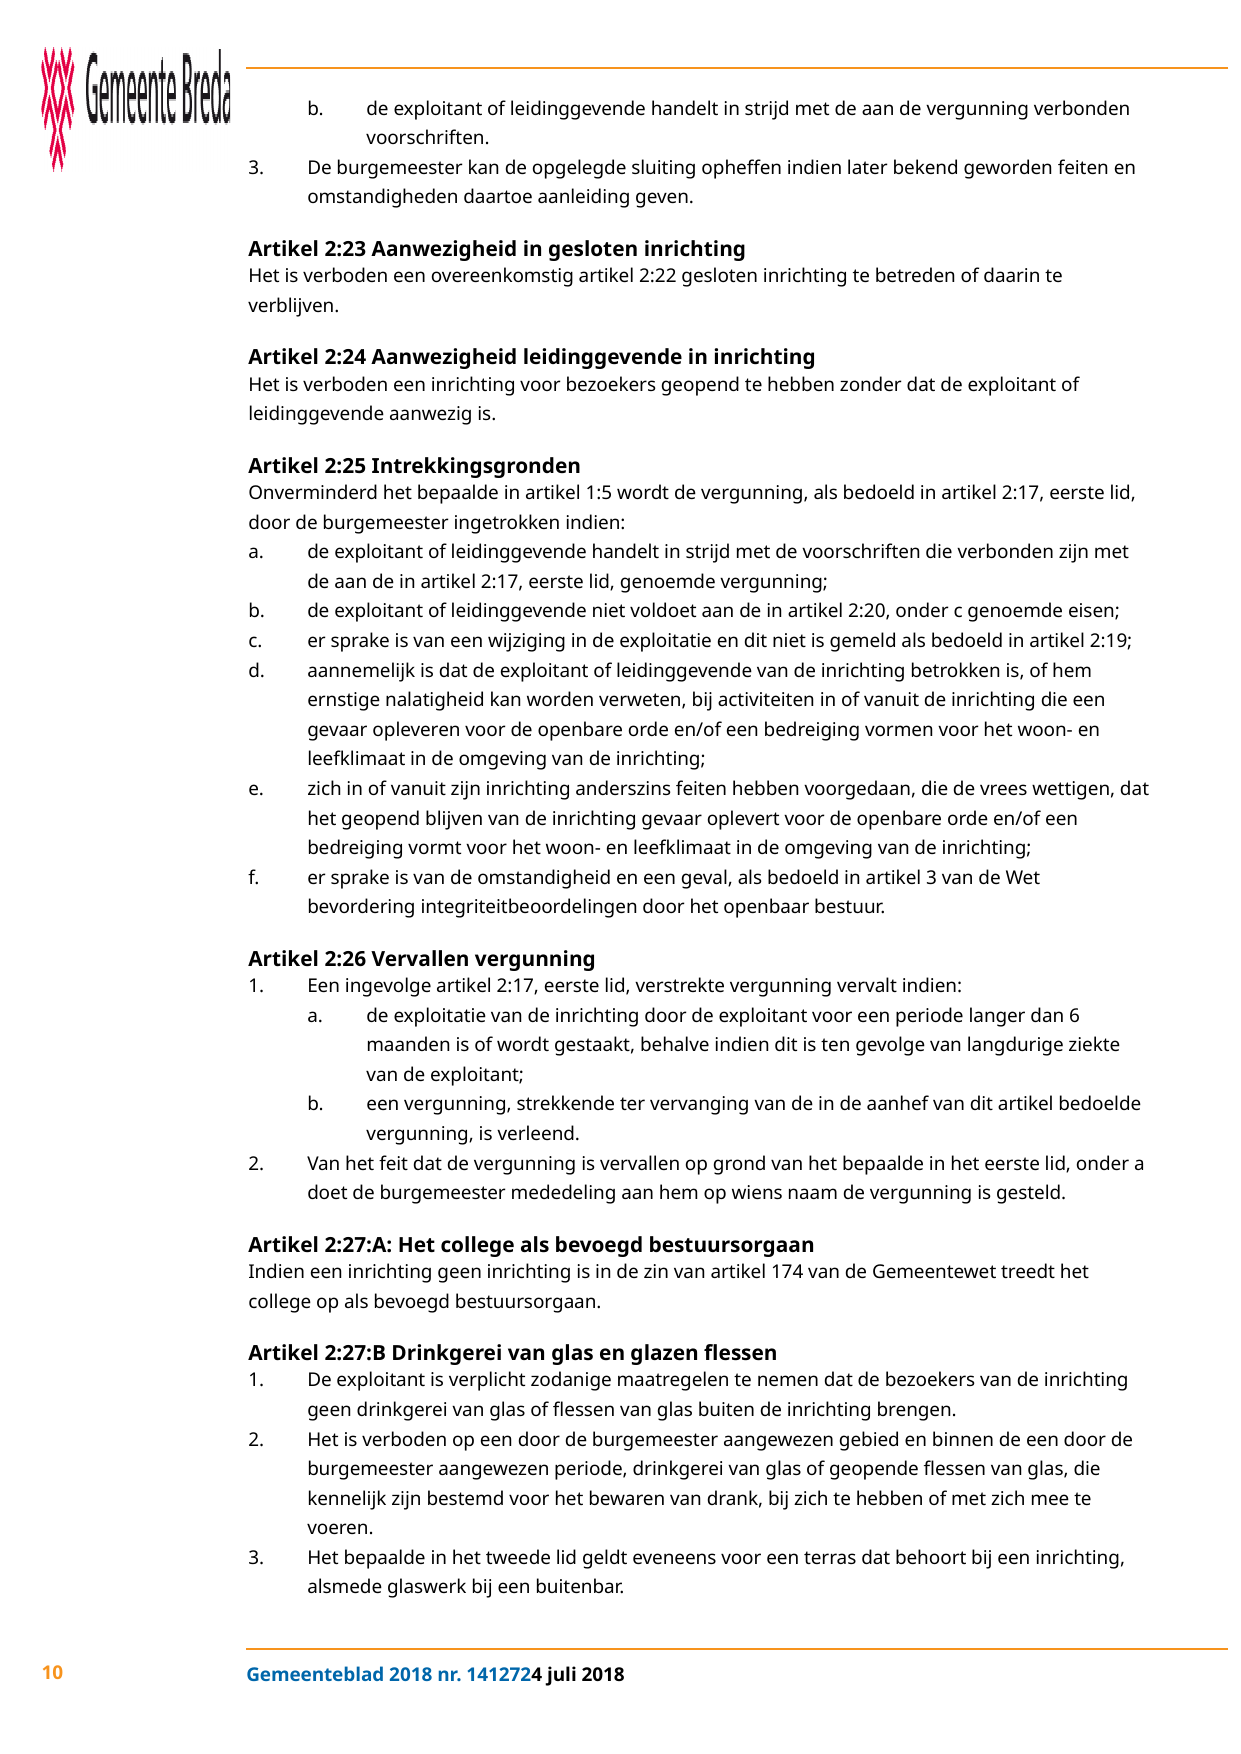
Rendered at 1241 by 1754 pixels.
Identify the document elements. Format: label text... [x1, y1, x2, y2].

list de exploitant of leidinggevende handelt in strijd met de aan de vergunning verbonden voorschriften. [307, 95, 1152, 150]
text Onverminderd het bepaalde in artikel 1:5 wordt de vergunning, als bedoeld in artikel 2:17, eerste lid, door de burgemeester ingetrokken indien: [248, 479, 1152, 534]
list de exploitant of leidinggevende niet voldoet aan de in artikel 2:20, onder c genoemde eisen; [248, 598, 1152, 623]
text Artikel 2:24 Aanwezigheid leidinggevende in inrichting [248, 342, 1152, 371]
list De burgemeester kan de opgelegde sluiting opheffen indien later bekend geworden feiten en omstandigheden daartoe aanleiding geven. [248, 154, 1152, 209]
list er sprake is van de omstandigheid en een geval, als bedoeld in artikel 3 van de Wet bevordering integriteitbeoordelingen door het openbaar bestuur. [248, 864, 1152, 919]
text Artikel 2:23 Aanwezigheid in gesloten inrichting [248, 234, 1152, 262]
list Het bepaalde in het tweede lid geldt eveneens voor een terras dat behoort bij een inrichting, alsmede glaswerk bij een buitenbar. [248, 1544, 1152, 1599]
list De exploitant is verplicht zodanige maatregelen te nemen dat de bezoekers van de inrichting geen drinkgerei van glas of flessen van glas buiten de inrichting brengen. [248, 1367, 1152, 1422]
text Het is verboden een inrichting voor bezoekers geopend te hebben zonder dat de exploitant of leidinggevende aanwezig is. [248, 371, 1152, 426]
list Van het feit dat de vergunning is vervallen op grond van het bepaalde in het eerste lid, onder a doet de burgemeester mededeling aan hem op wiens naam de vergunning is gesteld. [248, 1150, 1152, 1205]
text Het is verboden een overeenkomstig artikel 2:22 gesloten inrichting te betreden of daarin te verblijven. [248, 262, 1152, 318]
list er sprake is van een wijziging in de exploitatie en dit niet is gemeld als bedoeld in artikel 2:19; [248, 627, 1152, 653]
list een vergunning, strekkende ter vervanging van de in de aanhef van dit artikel bedoelde vergunning, is verleend. [307, 1091, 1152, 1146]
text Artikel 2:27:B Drinkgerei van glas en glazen flessen [248, 1338, 1152, 1367]
list de exploitant of leidinggevende handelt in strijd met de voorschriften die verbonden zijn met de aan de in artikel 2:17, eerste lid, genoemde vergunning; [248, 538, 1152, 594]
list Het is verboden op een door de burgemeester aangewezen gebied en binnen de een door de burgemeester aangewezen periode, drinkgerei van glas of geopende flessen van glas, die kennelijk zijn bestemd voor het bewaren van drank, bij zich te hebben of met zich mee te voeren. [248, 1426, 1152, 1540]
list aannemelijk is dat de exploitant of leidinggevende van de inrichting betrokken is, of hem ernstige nalatigheid kan worden verweten, bij activiteiten in of vanuit de inrichting die een gevaar opleveren voor de openbare orde en/of een bedreiging vormen voor het woon- en leefklimaat in de omgeving van de inrichting; [248, 657, 1152, 771]
picture [41, 47, 231, 172]
text Artikel 2:27:A: Het college als bevoegd bestuursorgaan [248, 1230, 1152, 1258]
list zich in of vanuit zijn inrichting anderszins feiten hebben voorgedaan, die de vrees wettigen, dat het geopend blijven van de inrichting gevaar oplevert voor de openbare orde en/of een bedreiging vormt voor het woon- en leefklimaat in de omgeving van de inrichting; [248, 775, 1152, 860]
list Een ingevolge artikel 2:17, eerste lid, verstrekte vergunning vervalt indien: [248, 972, 1152, 998]
text Indien een inrichting geen inrichting is in de zin van artikel 174 van de Gemeentewet treedt het college op als bevoegd bestuursorgaan. [248, 1258, 1152, 1313]
text Artikel 2:26 Vervallen vergunning [248, 944, 1152, 972]
text Artikel 2:25 Intrekkingsgronden [248, 451, 1152, 479]
list de exploitatie van de inrichting door de exploitant voor een periode langer dan 6 maanden is of wordt gestaakt, behalve indien dit is ten gevolge van langdurige ziekte van de exploitant; [307, 1002, 1152, 1087]
